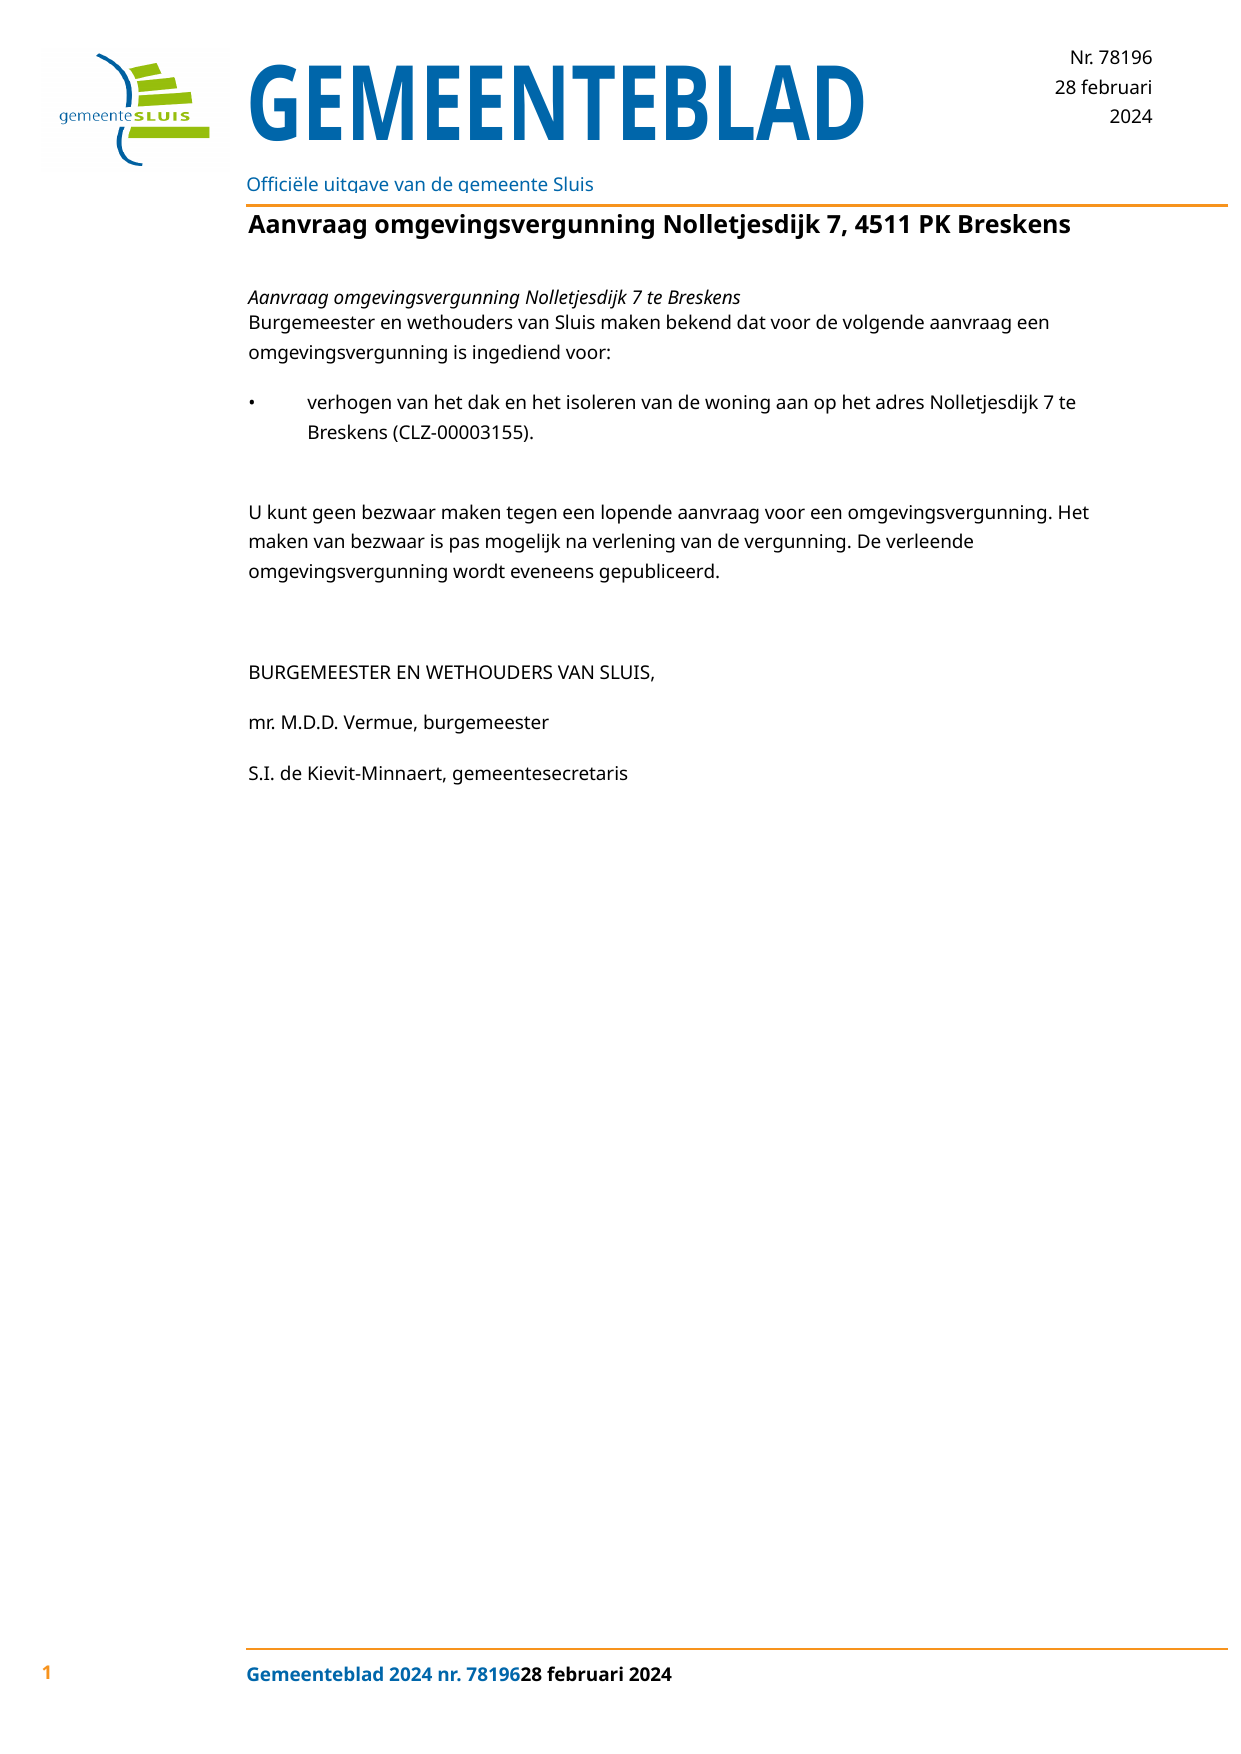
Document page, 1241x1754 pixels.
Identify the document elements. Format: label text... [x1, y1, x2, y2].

text BURGEMEESTER EN WETHOUDERS VAN SLUIS, [248, 659, 1152, 685]
text Aanvraag omgevingsvergunning Nolletjesdijk 7, 4511 PK Breskens [248, 207, 1152, 241]
text U kunt geen bezwaar maken tegen een lopende aanvraag voor een omgevingsvergunning. Het maken van bezwaar is pas mogelijk na verlening van de vergunning. De verleende omgevingsvergunning wordt eveneens gepubliceerd. [248, 499, 1152, 584]
list verhogen van het dak en het isoleren van de woning aan op het adres Nolletjesdijk 7 te Breskens (CLZ-00003155). [248, 389, 1152, 445]
text mr. M.D.D. Vermue, burgemeester [248, 709, 1152, 735]
text S.I. de Kievit-Minnaert, gemeentesecretaris [248, 760, 1152, 786]
picture [41, 47, 231, 172]
text Burgemeester en wethouders van Sluis maken bekend dat voor de volgende aanvraag een omgevingsvergunning is ingediend voor: [248, 309, 1152, 365]
text Aanvraag omgevingsvergunning Nolletjesdijk 7 te Breskens [248, 284, 1152, 309]
